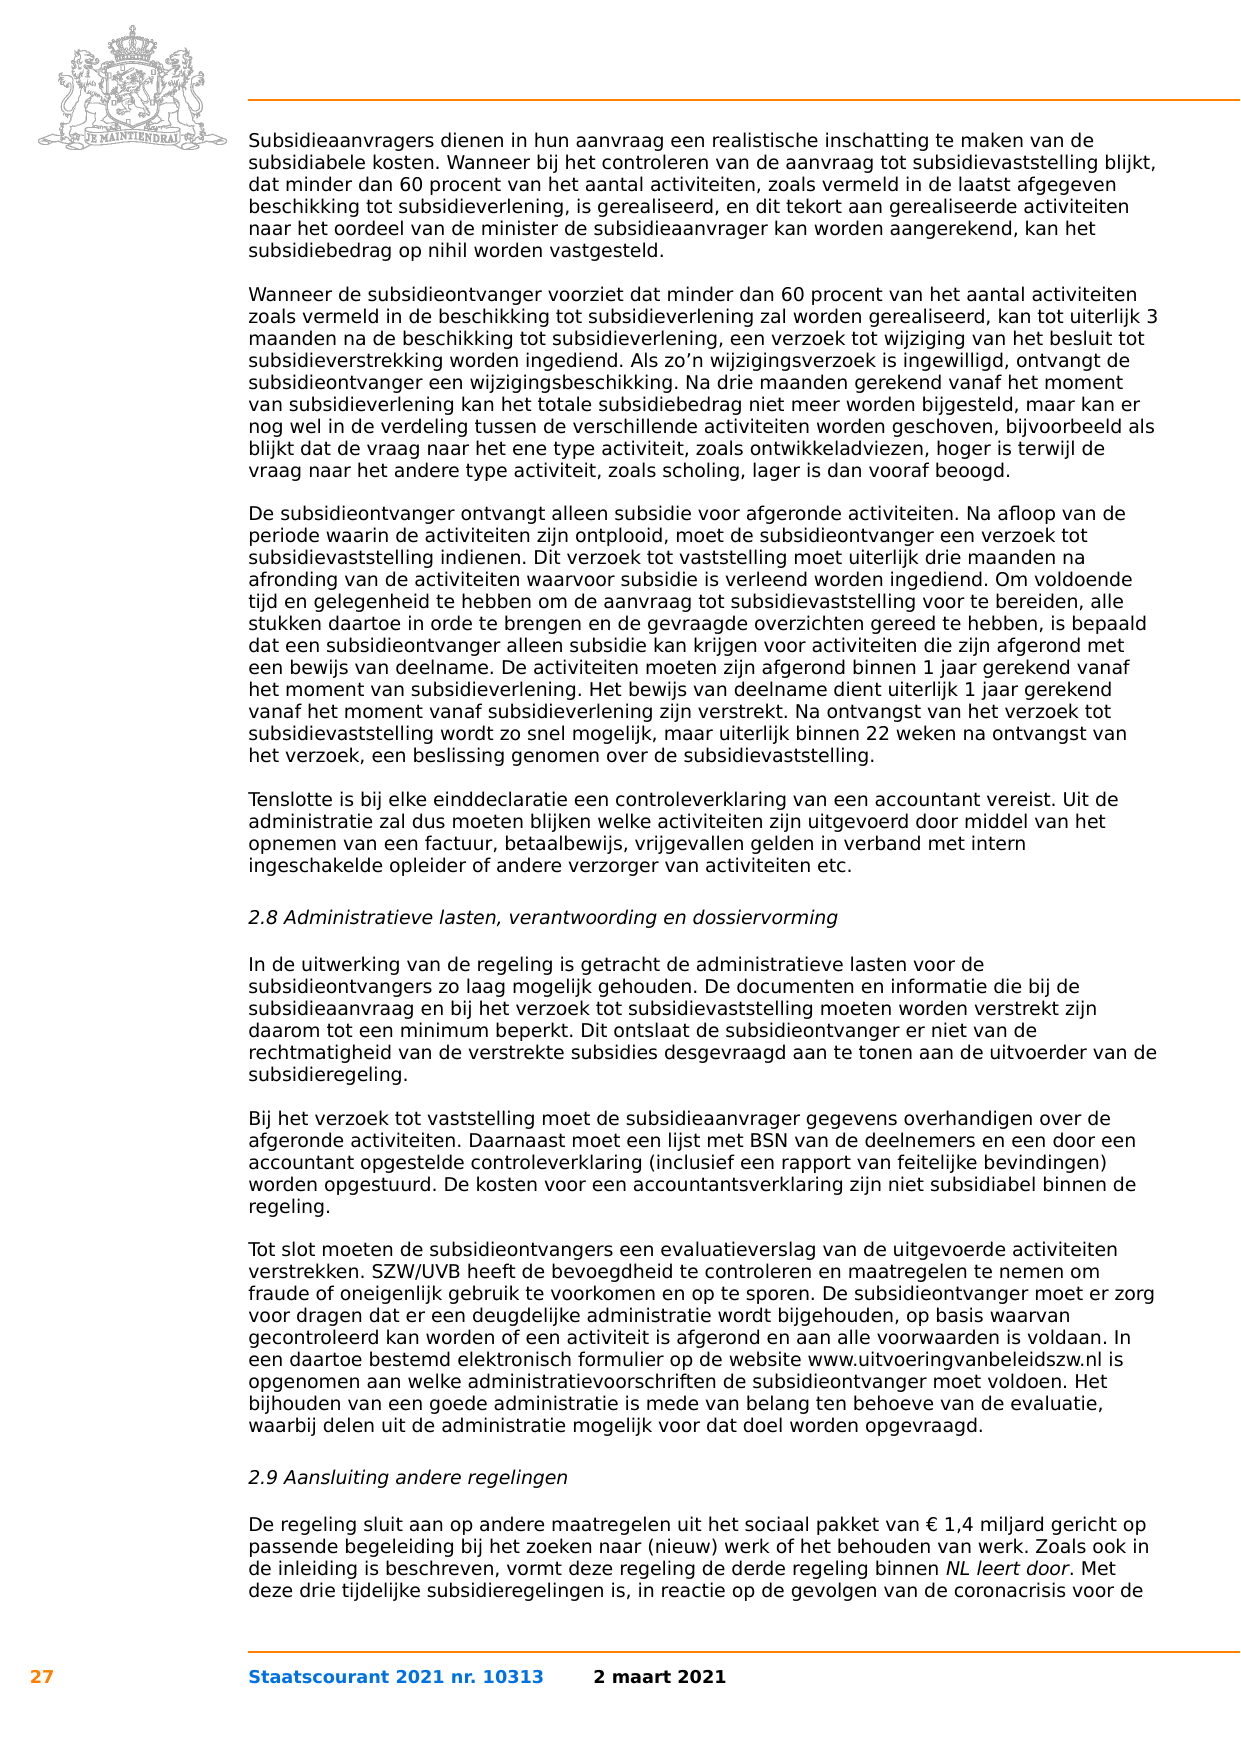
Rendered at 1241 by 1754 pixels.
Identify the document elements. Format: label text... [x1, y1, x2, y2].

text Bij het verzoek tot vaststelling moet de subsidieaanvrager gegevens overhandigen over de afgeronde activiteiten. Daarnaast moet een lijst met BSN van de deelnemers en een door een accountant opgestelde controleverklaring (inclusief een rapport van feitelijke bevindingen) worden opgestuurd. De kosten voor een accountantsverklaring zijn niet subsidiabel binnen de regeling. [248, 1108, 1163, 1217]
text De regeling sluit aan op andere maatregelen uit het sociaal pakket van € 1,4 miljard gericht op passende begeleiding bij het zoeken naar (nieuw) werk of het behouden van werk. Zoals ook in de inleiding is beschreven, vormt deze regeling de derde regeling binnen NL leert door. Met deze drie tijdelijke subsidieregelingen is, in reactie op de gevolgen van de coronacrisis voor de [248, 1514, 1163, 1602]
text Tot slot moeten de subsidieontvangers een evaluatieverslag van de uitgevoerde activiteiten verstrekken. SZW/UVB heeft de bevoegdheid te controleren en maatregelen te nemen om fraude of oneigenlijk gebruik te voorkomen en op te sporen. De subsidieontvanger moet er zorg voor dragen dat er een deugdelijke administratie wordt bijgehouden, op basis waarvan gecontroleerd kan worden of een activiteit is afgerond en aan alle voorwaarden is voldaan. In een daartoe bestemd elektronisch formulier op de website www.uitvoeringvanbeleidszw.nl is opgenomen aan welke administratievoorschriften de subsidieontvanger moet voldoen. Het bijhouden van een goede administratie is mede van belang ten behoeve van de evaluatie, waarbij delen uit de administratie mogelijk voor dat doel worden opgevraagd. [248, 1239, 1163, 1437]
text Tenslotte is bij elke einddeclaratie een controleverklaring van een accountant vereist. Uit de administratie zal dus moeten blijken welke activiteiten zijn uitgevoerd door middel van het opnemen van een factuur, betaalbewijs, vrijgevallen gelden in verband met intern ingeschakelde opleider of andere verzorger van activiteiten etc. [248, 789, 1163, 877]
picture [38, 25, 227, 150]
subtitle 2.9 Aansluiting andere regelingen [248, 1467, 1163, 1489]
subtitle 2.8 Administratieve lasten, verantwoording en dossiervorming [248, 907, 1163, 929]
text Subsidieaanvragers dienen in hun aanvraag een realistische inschatting te maken van de subsidiabele kosten. Wanneer bij het controleren van de aanvraag tot subsidievaststelling blijkt, dat minder dan 60 procent van het aantal activiteiten, zoals vermeld in de laatst afgegeven beschikking tot subsidieverlening, is gerealiseerd, en dit tekort aan gerealiseerde activiteiten naar het oordeel van de minister de subsidieaanvrager kan worden aangerekend, kan het subsidiebedrag op nihil worden vastgesteld. [248, 130, 1163, 262]
text De subsidieontvanger ontvangt alleen subsidie voor afgeronde activiteiten. Na afloop van de periode waarin de activiteiten zijn ontplooid, moet de subsidieontvanger een verzoek tot subsidievaststelling indienen. Dit verzoek tot vaststelling moet uiterlijk drie maanden na afronding van de activiteiten waarvoor subsidie is verleend worden ingediend. Om voldoende tijd en gelegenheid te hebben om de aanvraag tot subsidievaststelling voor te bereiden, alle stukken daartoe in orde te brengen en de gevraagde overzichten gereed te hebben, is bepaald dat een subsidieontvanger alleen subsidie kan krijgen voor activiteiten die zijn afgerond met een bewijs van deelname. De activiteiten moeten zijn afgerond binnen 1 jaar gerekend vanaf het moment van subsidieverlening. Het bewijs van deelname dient uiterlijk 1 jaar gerekend vanaf het moment vanaf subsidieverlening zijn verstrekt. Na ontvangst van het verzoek tot subsidievaststelling wordt zo snel mogelijk, maar uiterlijk binnen 22 weken na ontvangst van het verzoek, een beslissing genomen over de subsidievaststelling. [248, 503, 1163, 767]
text Wanneer de subsidieontvanger voorziet dat minder dan 60 procent van het aantal activiteiten zoals vermeld in de beschikking tot subsidieverlening zal worden gerealiseerd, kan tot uiterlijk 3 maanden na de beschikking tot subsidieverlening, een verzoek tot wijziging van het besluit tot subsidieverstrekking worden ingediend. Als zo’n wijzigingsverzoek is ingewilligd, ontvangt de subsidieontvanger een wijzigingsbeschikking. Na drie maanden gerekend vanaf het moment van subsidieverlening kan het totale subsidiebedrag niet meer worden bijgesteld, maar kan er nog wel in de verdeling tussen de verschillende activiteiten worden geschoven, bijvoorbeeld als blijkt dat de vraag naar het ene type activiteit, zoals ontwikkeladviezen, hoger is terwijl de vraag naar het andere type activiteit, zoals scholing, lager is dan vooraf beoogd. [248, 284, 1163, 481]
text In de uitwerking van de regeling is getracht de administratieve lasten voor de subsidieontvangers zo laag mogelijk gehouden. De documenten en informatie die bij de subsidieaanvraag en bij het verzoek tot subsidievaststelling moeten worden verstrekt zijn daarom tot een minimum beperkt. Dit ontslaat de subsidieontvanger er niet van de rechtmatigheid van de verstrekte subsidies desgevraagd aan te tonen aan de uitvoerder van de subsidieregeling. [248, 954, 1163, 1086]
